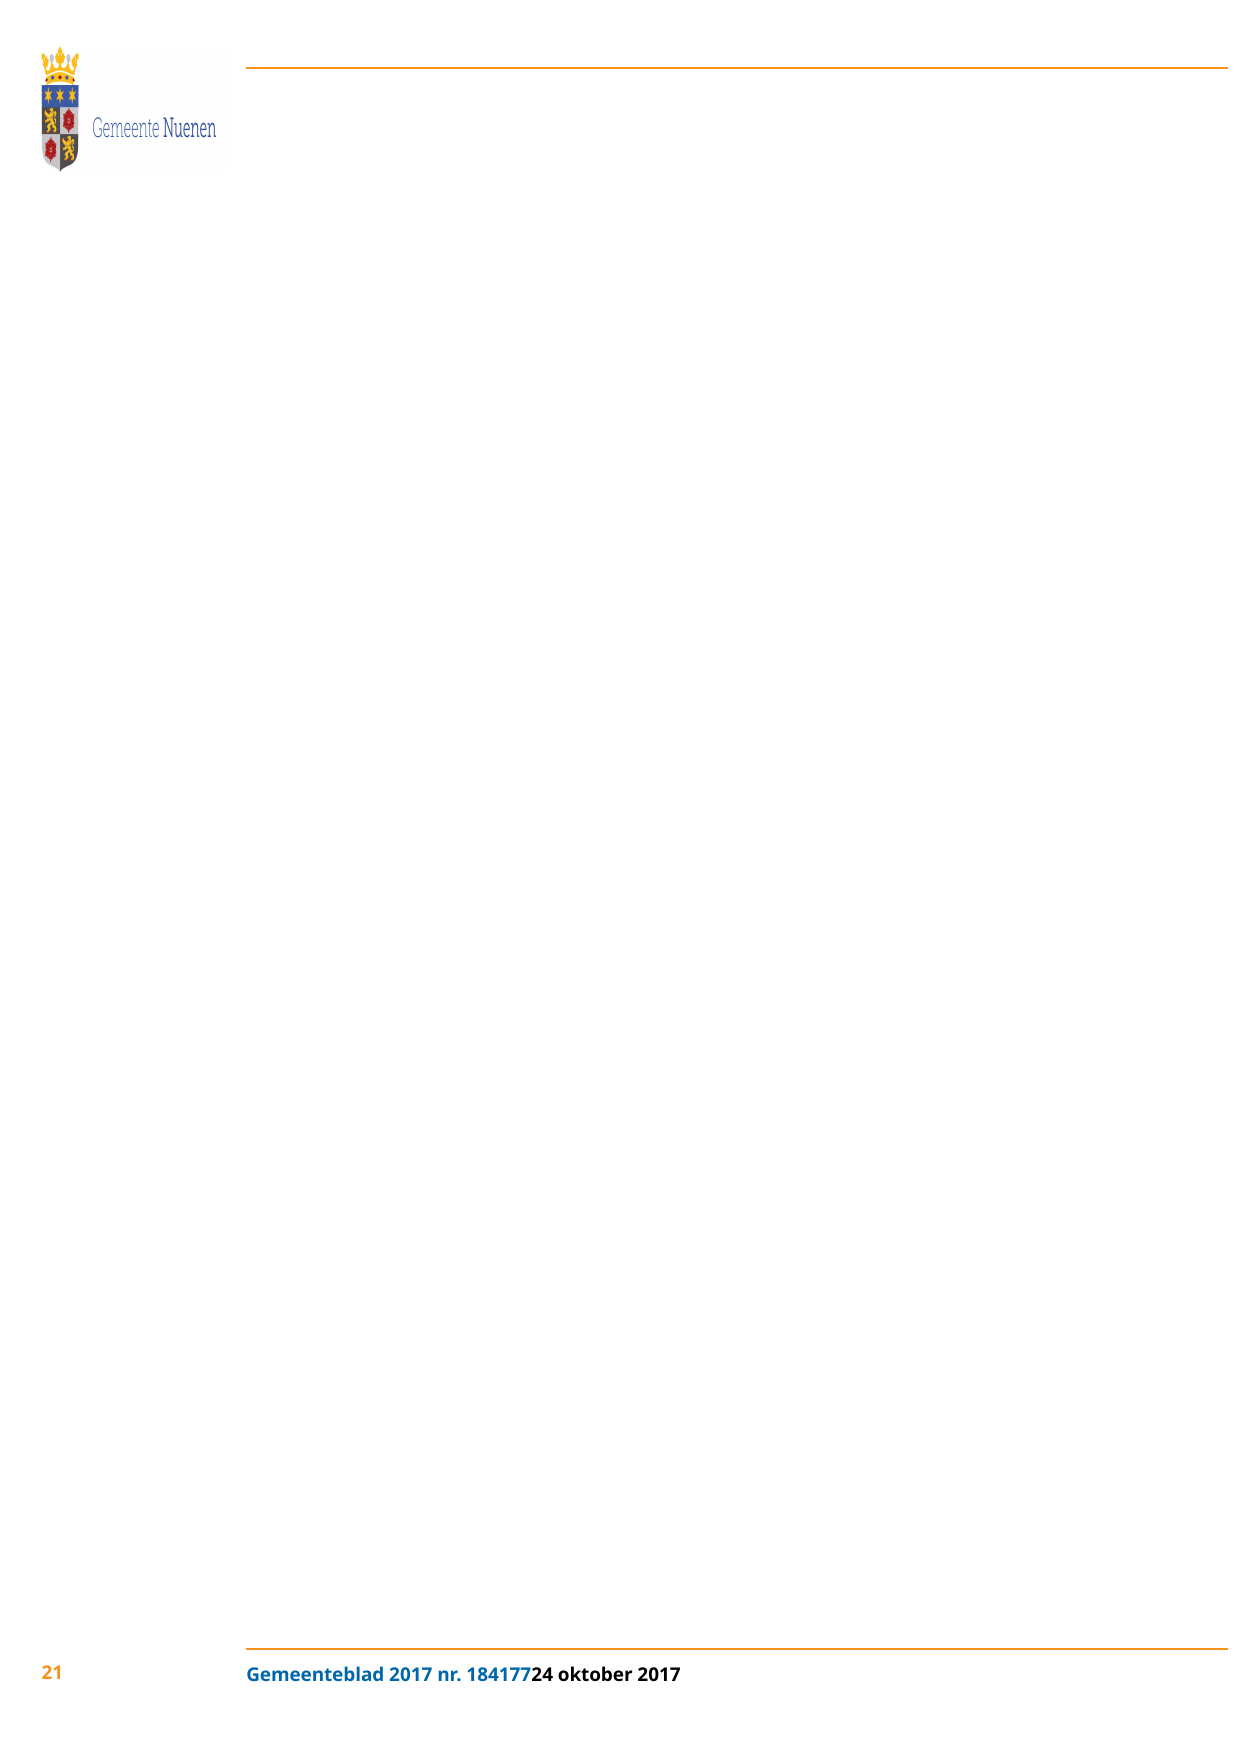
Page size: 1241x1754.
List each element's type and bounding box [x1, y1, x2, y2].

picture [41, 47, 231, 172]
